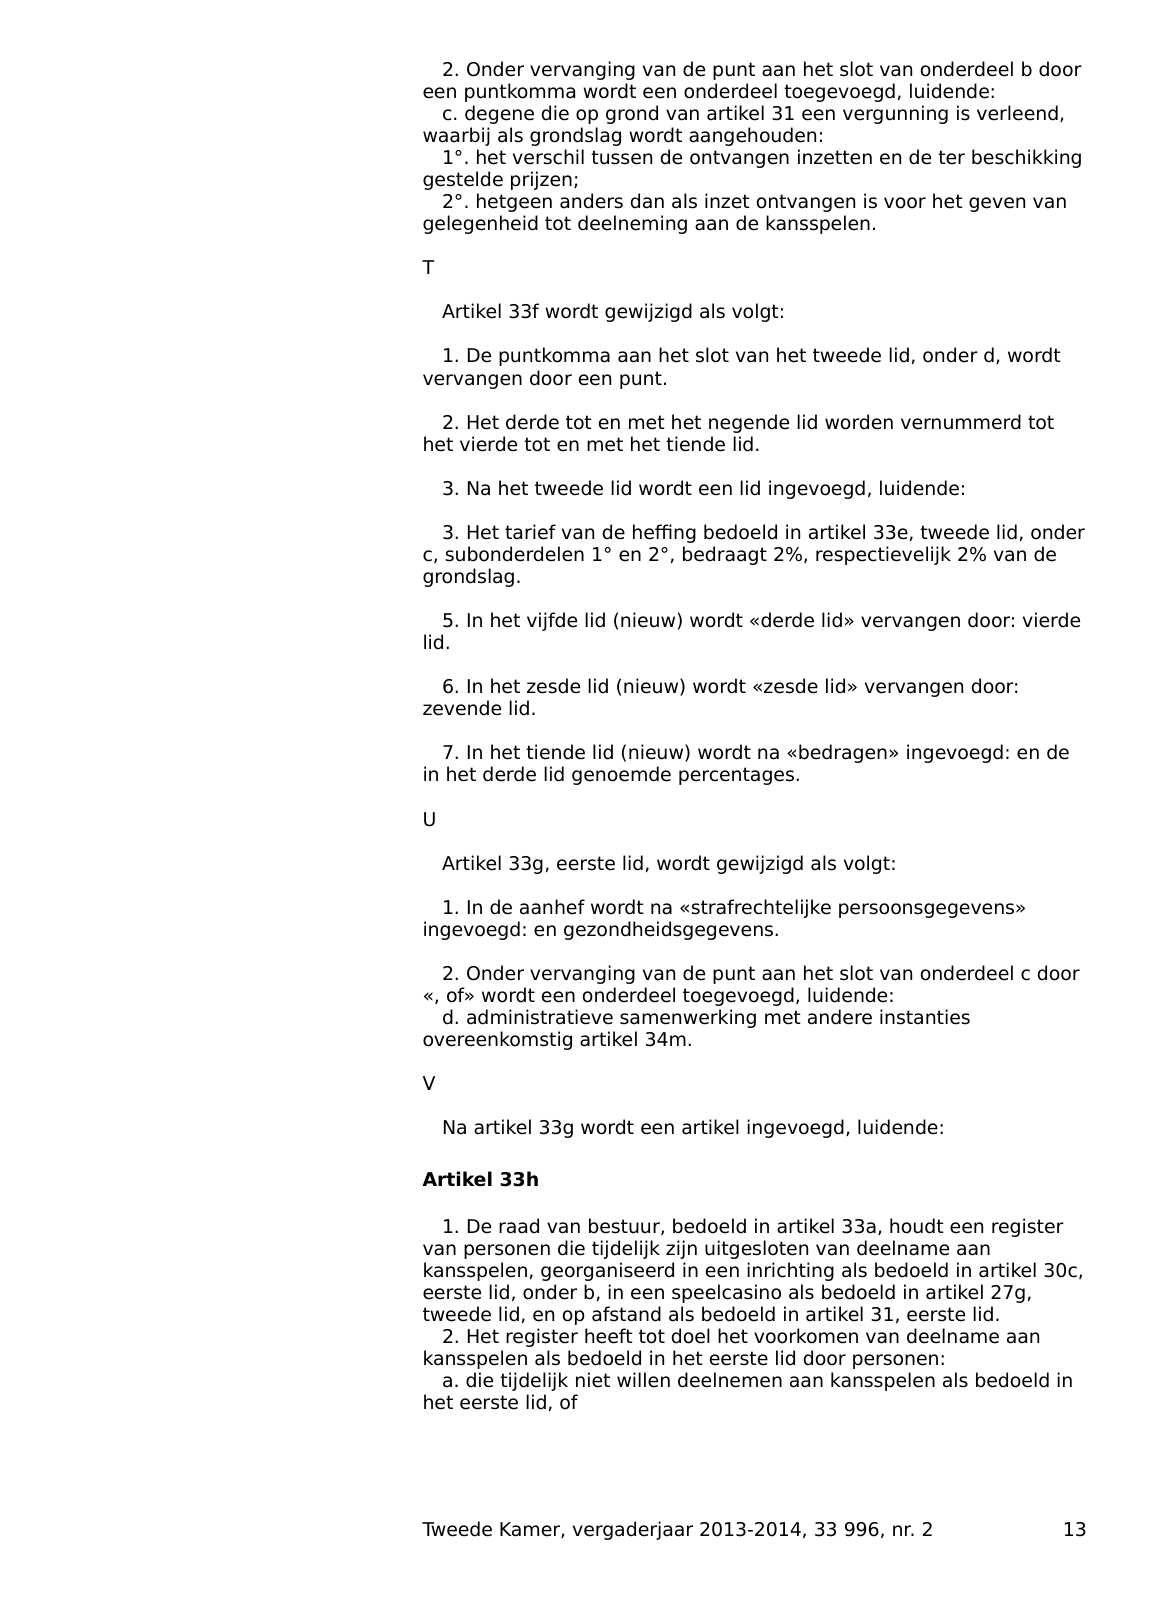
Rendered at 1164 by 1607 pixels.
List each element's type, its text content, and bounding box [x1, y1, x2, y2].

text 1. De puntkomma aan het slot van het tweede lid, onder d, wordt vervangen door een punt. [422, 345, 1087, 389]
text 2°. hetgeen anders dan als inzet ontvangen is voor het geven van gelegenheid tot deelneming aan de kansspelen. [422, 191, 1087, 235]
text a. die tijdelijk niet willen deelnemen aan kansspelen als bedoeld in het eerste lid, of [422, 1370, 1087, 1414]
text Na artikel 33g wordt een artikel ingevoegd, luidende: [422, 1117, 1087, 1139]
text Artikel 33g, eerste lid, wordt gewijzigd als volgt: [422, 853, 1087, 874]
text 7. In het tiende lid (nieuw) wordt na «bedragen» ingevoegd: en de in het derde lid genoemde percentages. [422, 742, 1087, 786]
subtitle Artikel 33h [422, 1169, 1087, 1191]
text 2. Het derde tot en met het negende lid worden vernummerd tot het vierde tot en met het tiende lid. [422, 412, 1087, 456]
text Artikel 33f wordt gewijzigd als volgt: [422, 301, 1087, 323]
text V [422, 1073, 1087, 1095]
text 6. In het zesde lid (nieuw) wordt «zesde lid» vervangen door: zevende lid. [422, 676, 1087, 720]
text 2. Het register heeft tot doel het voorkomen van deelname aan kansspelen als bedoeld in het eerste lid door personen: [422, 1326, 1087, 1370]
text 1. De raad van bestuur, bedoeld in artikel 33a, houdt een register van personen die tijdelijk zijn uitgesloten van deelname aan kansspelen, georganiseerd in een inrichting als bedoeld in artikel 30c, eerste lid, onder b, in een speelcasino als bedoeld in artikel 27g, tweede lid, en op afstand als bedoeld in artikel 31, eerste lid. [422, 1216, 1087, 1326]
text 1°. het verschil tussen de ontvangen inzetten en de ter beschikking gestelde prijzen; [422, 147, 1087, 191]
text d. administratieve samenwerking met andere instanties overeenkomstig artikel 34m. [422, 1007, 1087, 1051]
text 3. Het tarief van de heffing bedoeld in artikel 33e, tweede lid, onder c, subonderdelen 1° en 2°, bedraagt 2%, respectievelijk 2% van de grondslag. [422, 522, 1087, 588]
text 5. In het vijfde lid (nieuw) wordt «derde lid» vervangen door: vierde lid. [422, 610, 1087, 654]
text T [422, 257, 1087, 279]
text 2. Onder vervanging van de punt aan het slot van onderdeel b door een puntkomma wordt een onderdeel toegevoegd, luidende: [422, 59, 1087, 103]
text 2. Onder vervanging van de punt aan het slot van onderdeel c door «, of» wordt een onderdeel toegevoegd, luidende: [422, 963, 1087, 1007]
text 3. Na het tweede lid wordt een lid ingevoegd, luidende: [422, 478, 1087, 500]
text c. degene die op grond van artikel 31 een vergunning is verleend, waarbij als grondslag wordt aangehouden: [422, 103, 1087, 147]
text U [422, 808, 1087, 830]
text 1. In de aanhef wordt na «strafrechtelijke persoonsgegevens» ingevoegd: en gezondheidsgegevens. [422, 897, 1087, 941]
